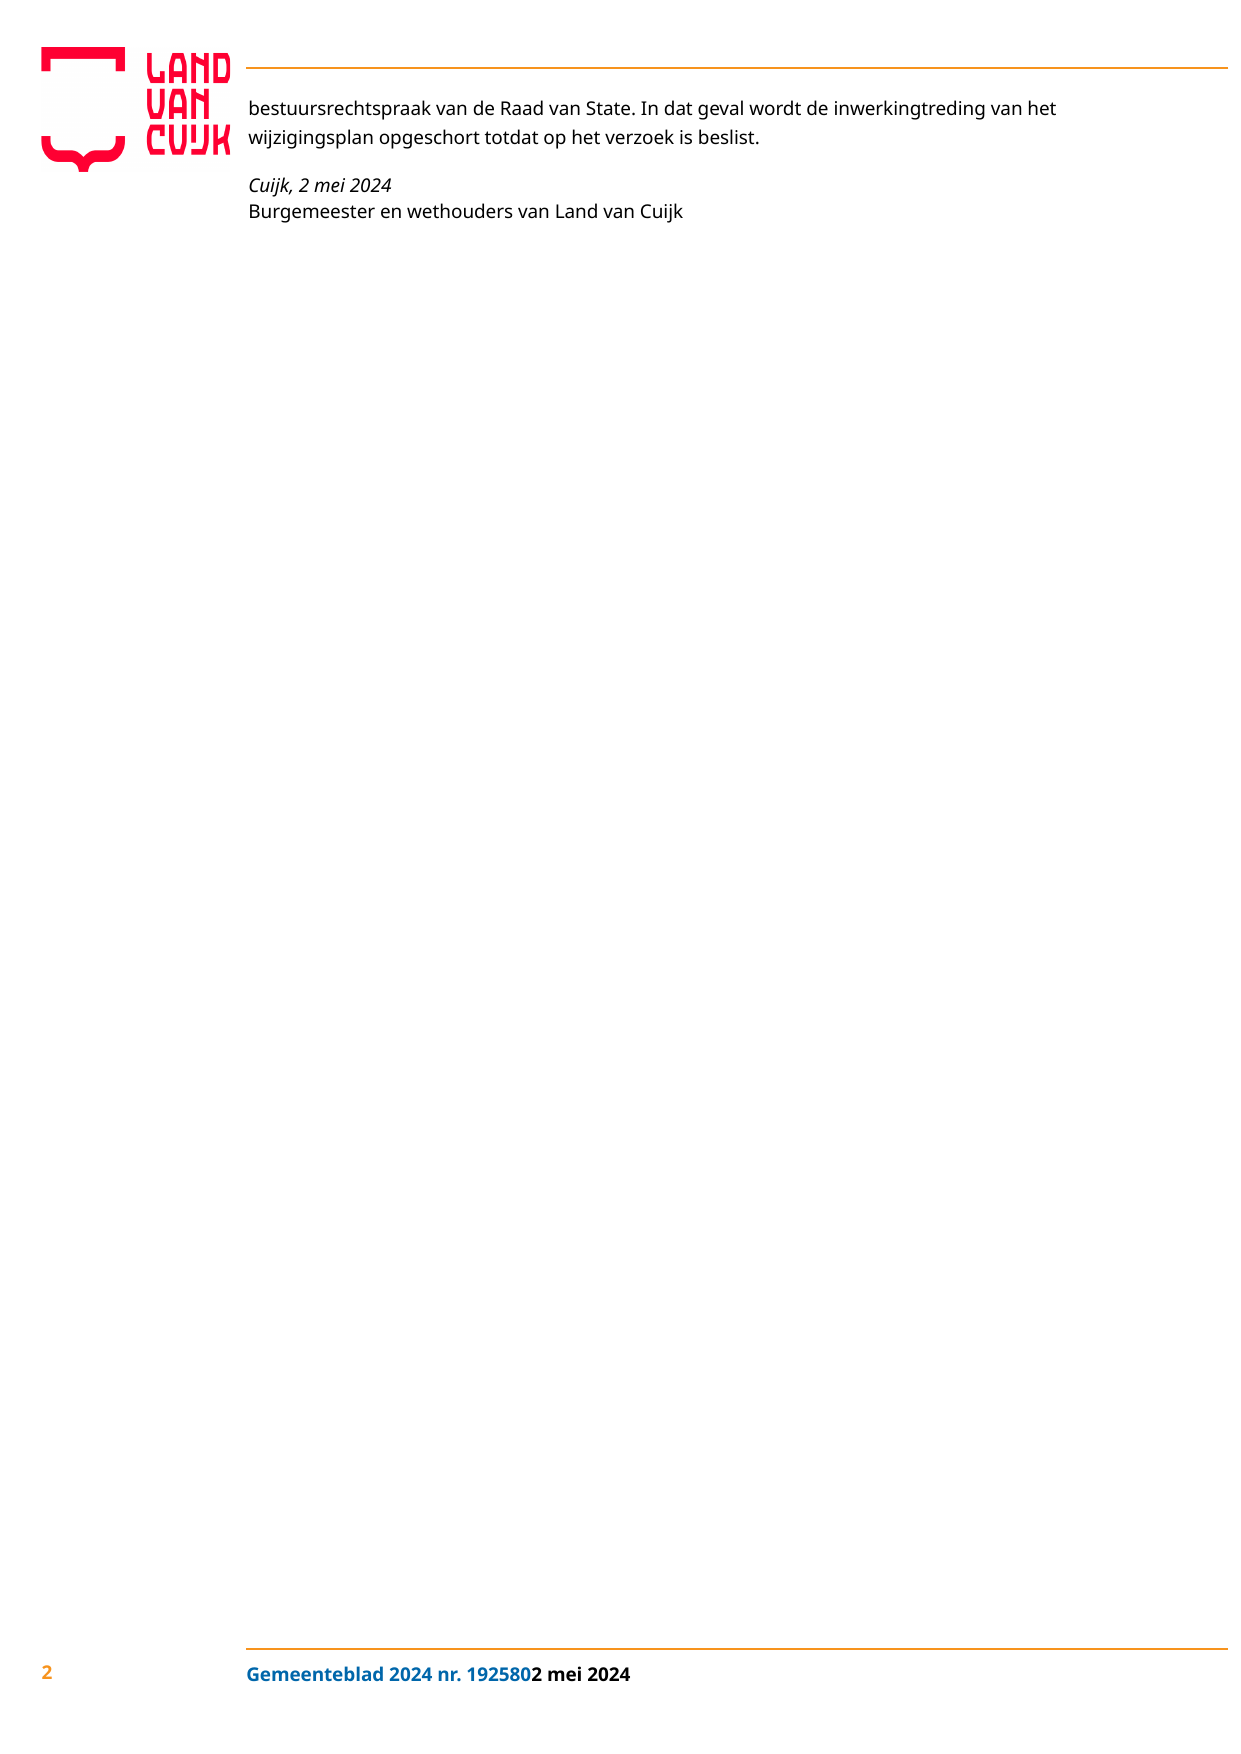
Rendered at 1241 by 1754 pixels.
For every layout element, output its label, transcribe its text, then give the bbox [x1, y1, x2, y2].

text Burgemeester en wethouders van Land van Cuijk [248, 198, 1152, 224]
text bestuursrechtspraak van de Raad van State. In dat geval wordt de inwerkingtreding van het wijzigingsplan opgeschort totdat op het verzoek is beslist. [248, 95, 1152, 150]
picture [41, 47, 231, 172]
text Cuijk, 2 mei 2024 [248, 172, 1152, 198]
